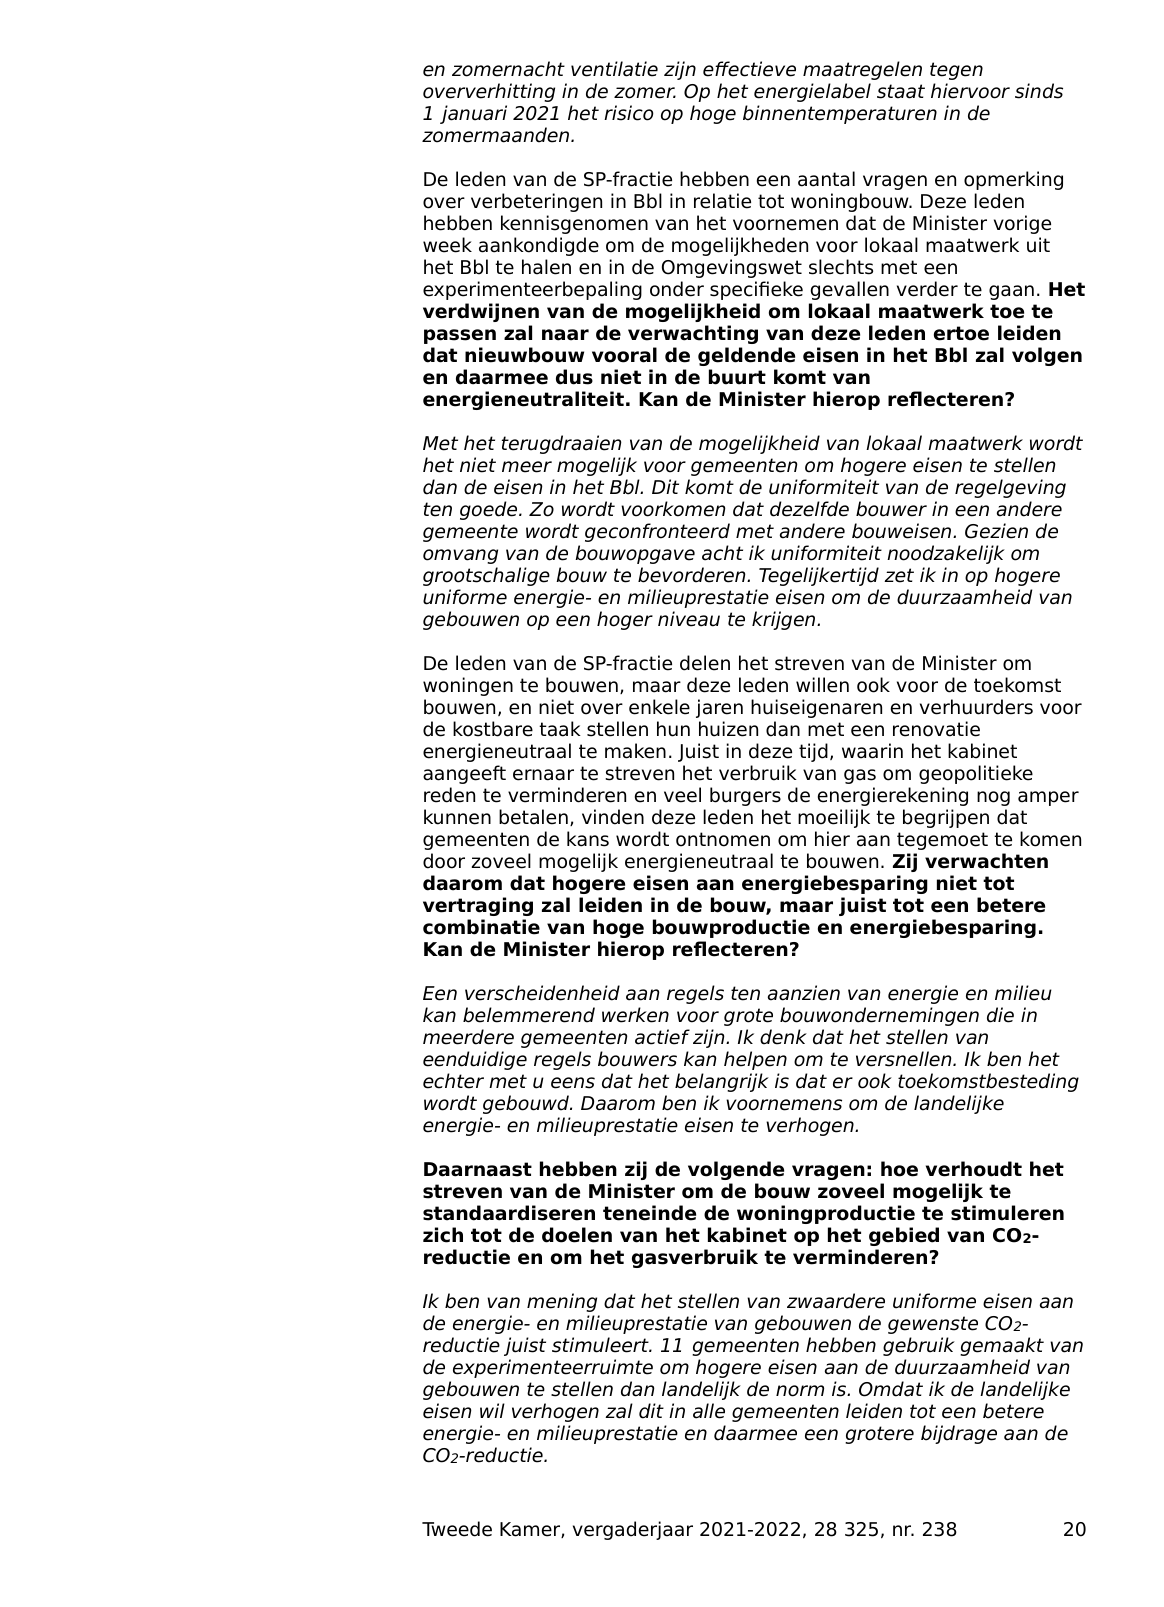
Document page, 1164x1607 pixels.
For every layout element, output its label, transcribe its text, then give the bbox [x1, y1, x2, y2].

text Daarnaast hebben zij de volgende vragen: hoe verhoudt het streven van de Minister om de bouw zoveel mogelijk te standaardiseren teneinde de woningproductie te stimuleren zich tot de doelen van het kabinet op het gebied van CO2-reductie en om het gasverbruik te verminderen? [422, 1159, 1087, 1269]
text De leden van de SP-fractie hebben een aantal vragen en opmerking over verbeteringen in Bbl in relatie tot woningbouw. Deze leden hebben kennisgenomen van het voornemen dat de Minister vorige week aankondigde om de mogelijkheden voor lokaal maatwerk uit het Bbl te halen en in de Omgevingswet slechts met een experimenteerbepaling onder specifieke gevallen verder te gaan. Het verdwijnen van de mogelijkheid om lokaal maatwerk toe te passen zal naar de verwachting van deze leden ertoe leiden dat nieuwbouw vooral de geldende eisen in het Bbl zal volgen en daarmee dus niet in de buurt komt van energieneutraliteit. Kan de Minister hierop reflecteren? [422, 169, 1087, 411]
text Ik ben van mening dat het stellen van zwaardere uniforme eisen aan de energie- en milieuprestatie van gebouwen de gewenste CO2-reductie juist stimuleert. 11 gemeenten hebben gebruik gemaakt van de experimenteerruimte om hogere eisen aan de duurzaamheid van gebouwen te stellen dan landelijk de norm is. Omdat ik de landelijke eisen wil verhogen zal dit in alle gemeenten leiden tot een betere energie- en milieuprestatie en daarmee een grotere bijdrage aan de CO2-reductie. [422, 1291, 1087, 1467]
text Een verscheidenheid aan regels ten aanzien van energie en milieu kan belemmerend werken voor grote bouwondernemingen die in meerdere gemeenten actief zijn. Ik denk dat het stellen van eenduidige regels bouwers kan helpen om te versnellen. Ik ben het echter met u eens dat het belangrijk is dat er ook toekomstbesteding wordt gebouwd. Daarom ben ik voornemens om de landelijke energie- en milieuprestatie eisen te verhogen. [422, 983, 1087, 1137]
text De leden van de SP-fractie delen het streven van de Minister om woningen te bouwen, maar deze leden willen ook voor de toekomst bouwen, en niet over enkele jaren huiseigenaren en verhuurders voor de kostbare taak stellen hun huizen dan met een renovatie energieneutraal te maken. Juist in deze tijd, waarin het kabinet aangeeft ernaar te streven het verbruik van gas om geopolitieke reden te verminderen en veel burgers de energierekening nog amper kunnen betalen, vinden deze leden het moeilijk te begrijpen dat gemeenten de kans wordt ontnomen om hier aan tegemoet te komen door zoveel mogelijk energieneutraal te bouwen. Zij verwachten daarom dat hogere eisen aan energiebesparing niet tot vertraging zal leiden in de bouw, maar juist tot een betere combinatie van hoge bouwproductie en energiebesparing. Kan de Minister hierop reflecteren? [422, 653, 1087, 961]
text en zomernacht ventilatie zijn effectieve maatregelen tegen oververhitting in de zomer. Op het energielabel staat hiervoor sinds 1 januari 2021 het risico op hoge binnentemperaturen in de zomermaanden. [422, 59, 1087, 147]
text Met het terugdraaien van de mogelijkheid van lokaal maatwerk wordt het niet meer mogelijk voor gemeenten om hogere eisen te stellen dan de eisen in het Bbl. Dit komt de uniformiteit van de regelgeving ten goede. Zo wordt voorkomen dat dezelfde bouwer in een andere gemeente wordt geconfronteerd met andere bouweisen. Gezien de omvang van de bouwopgave acht ik uniformiteit noodzakelijk om grootschalige bouw te bevorderen. Tegelijkertijd zet ik in op hogere uniforme energie- en milieuprestatie eisen om de duurzaamheid van gebouwen op een hoger niveau te krijgen. [422, 433, 1087, 631]
